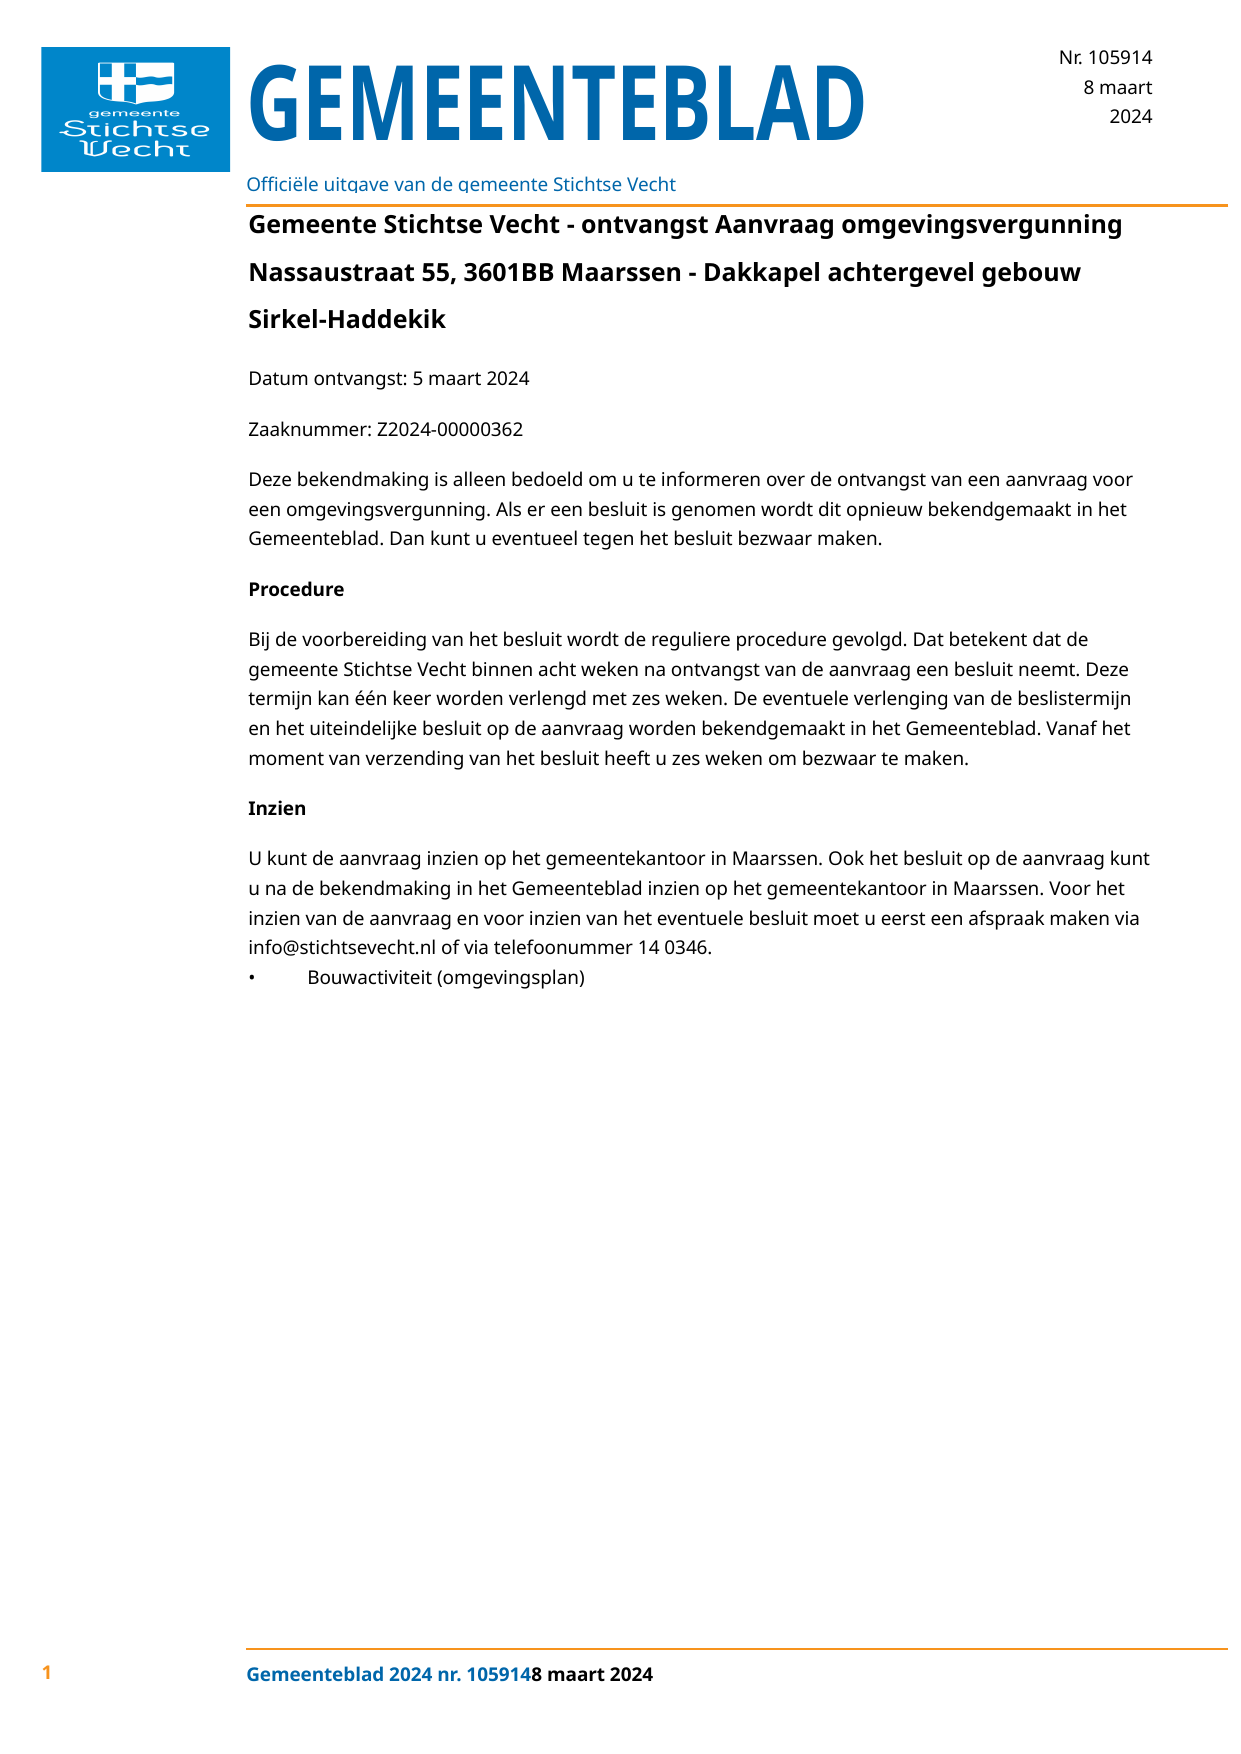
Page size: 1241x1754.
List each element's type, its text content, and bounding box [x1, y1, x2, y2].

text Deze bekendmaking is alleen bedoeld om u te informeren over de ontvangst van een aanvraag voor een omgevingsvergunning. Als er een besluit is genomen wordt dit opnieuw bekendgemaakt in het Gemeenteblad. Dan kunt u eventueel tegen het besluit bezwaar maken. [248, 466, 1152, 551]
picture [137, 63, 174, 103]
text Zaaknummer: Z2024-00000362 [248, 416, 1152, 442]
text Inzien [248, 795, 1152, 821]
text Bij de voorbereiding van het besluit wordt de reguliere procedure gevolgd. Dat betekent dat de gemeente Stichtse Vecht binnen acht weken na ontvangst van de aanvraag een besluit neemt. Deze termijn kan één keer worden verlengd met zes weken. De eventuele verlenging van de beslistermijn en het uiteindelijke besluit op de aanvraag worden bekendgemaakt in het Gemeenteblad. Vanaf het moment van verzending van het besluit heeft u zes weken om bezwaar te maken. [248, 626, 1152, 770]
list Bouwactiviteit (omgevingsplan) [248, 964, 1152, 989]
picture [99, 63, 135, 101]
text Procedure [248, 576, 1152, 602]
text U kunt de aanvraag inzien op het gemeentekantoor in Maarssen. Ook het besluit op de aanvraag kunt u na de bekendmaking in het Gemeenteblad inzien op het gemeentekantoor in Maarssen. Voor het inzien van de aanvraag en voor inzien van het eventuele besluit moet u eerst een afspraak maken via info@stichtsevecht.nl of via telefoonummer 14 0346. [248, 846, 1152, 960]
text Datum ontvangst: 5 maart 2024 [248, 366, 1152, 391]
text Gemeente Stichtse Vecht - ontvangst Aanvraag omgevingsvergunning Nassaustraat 55, 3601BB Maarssen - Dakkapel achtergevel gebouw Sirkel-Haddekik [248, 207, 1152, 336]
